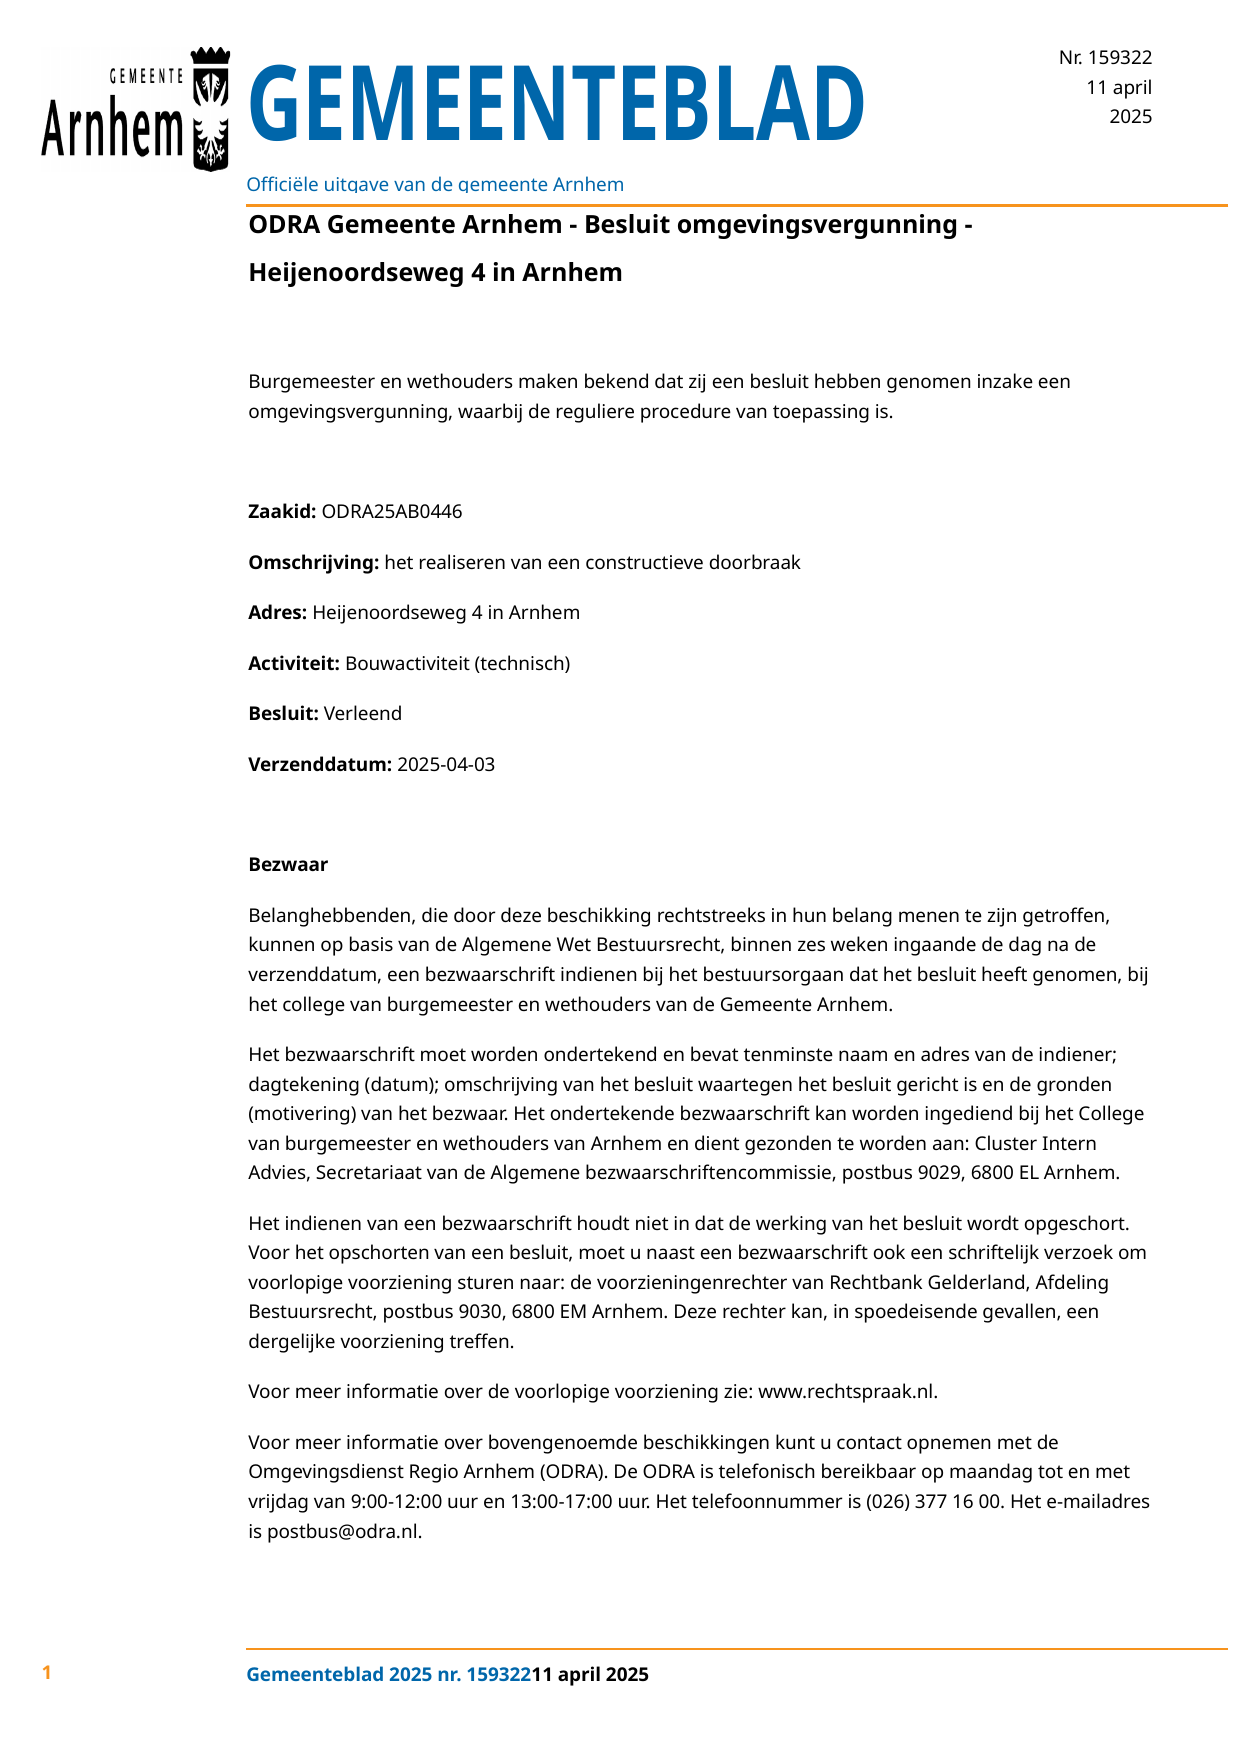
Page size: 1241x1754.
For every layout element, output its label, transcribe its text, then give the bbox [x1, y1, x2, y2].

text Burgemeester en wethouders maken bekend dat zij een besluit hebben genomen inzake een omgevingsvergunning, waarbij de reguliere procedure van toepassing is. [248, 368, 1152, 424]
text Omschrijving: het realiseren van een constructieve doorbraak [248, 549, 1152, 575]
text Het bezwaarschrift moet worden ondertekend en bevat tenminste naam en adres van de indiener; dagtekening (datum); omschrijving van het besluit waartegen het besluit gericht is en de gronden (motivering) van het bezwaar. Het ondertekende bezwaarschrift kan worden ingediend bij het College van burgemeester en wethouders van Arnhem en dient gezonden te worden aan: Cluster Intern Advies, Secretariaat van de Algemene bezwaarschriftencommissie, postbus 9029, 6800 EL Arnhem. [248, 1041, 1152, 1185]
picture [41, 47, 231, 172]
text Belanghebbenden, die door deze beschikking rechtstreeks in hun belang menen te zijn getroffen, kunnen op basis van de Algemene Wet Bestuursrecht, binnen zes weken ingaande de dag na de verzenddatum, een bezwaarschrift indienen bij het bestuursorgaan dat het besluit heeft genomen, bij het college van burgemeester en wethouders van de Gemeente Arnhem. [248, 902, 1152, 1017]
text ODRA Gemeente Arnhem - Besluit omgevingsvergunning - Heijenoordseweg 4 in Arnhem [248, 207, 1152, 288]
text Het indienen van een bezwaarschrift houdt niet in dat de werking van het besluit wordt opgeschort. Voor het opschorten van een besluit, moet u naast een bezwaarschrift ook een schriftelijk verzoek om voorlopige voorziening sturen naar: de voorzieningenrechter van Rechtbank Gelderland, Afdeling Bestuursrecht, postbus 9030, 6800 EM Arnhem. Deze rechter kan, in spoedeisende gevallen, een dergelijke voorziening treffen. [248, 1210, 1152, 1354]
text Besluit: Verleend [248, 700, 1152, 726]
text Adres: Heijenoordseweg 4 in Arnhem [248, 599, 1152, 625]
text Activiteit: Bouwactiviteit (technisch) [248, 650, 1152, 676]
text Verzenddatum: 2025-04-03 [248, 751, 1152, 777]
text Zaakid: ODRA25AB0446 [248, 499, 1152, 524]
text Voor meer informatie over de voorlopige voorziening zie: www.rechtspraak.nl. [248, 1379, 1152, 1404]
text Voor meer informatie over bovengenoemde beschikkingen kunt u contact opnemen met de Omgevingsdienst Regio Arnhem (ODRA). De ODRA is telefonisch bereikbaar op maandag tot en met vrijdag van 9:00-12:00 uur en 13:00-17:00 uur. Het telefoonnummer is (026) 377 16 00. Het e-mailadres is postbus@odra.nl. [248, 1429, 1152, 1544]
text Bezwaar [248, 852, 1152, 877]
